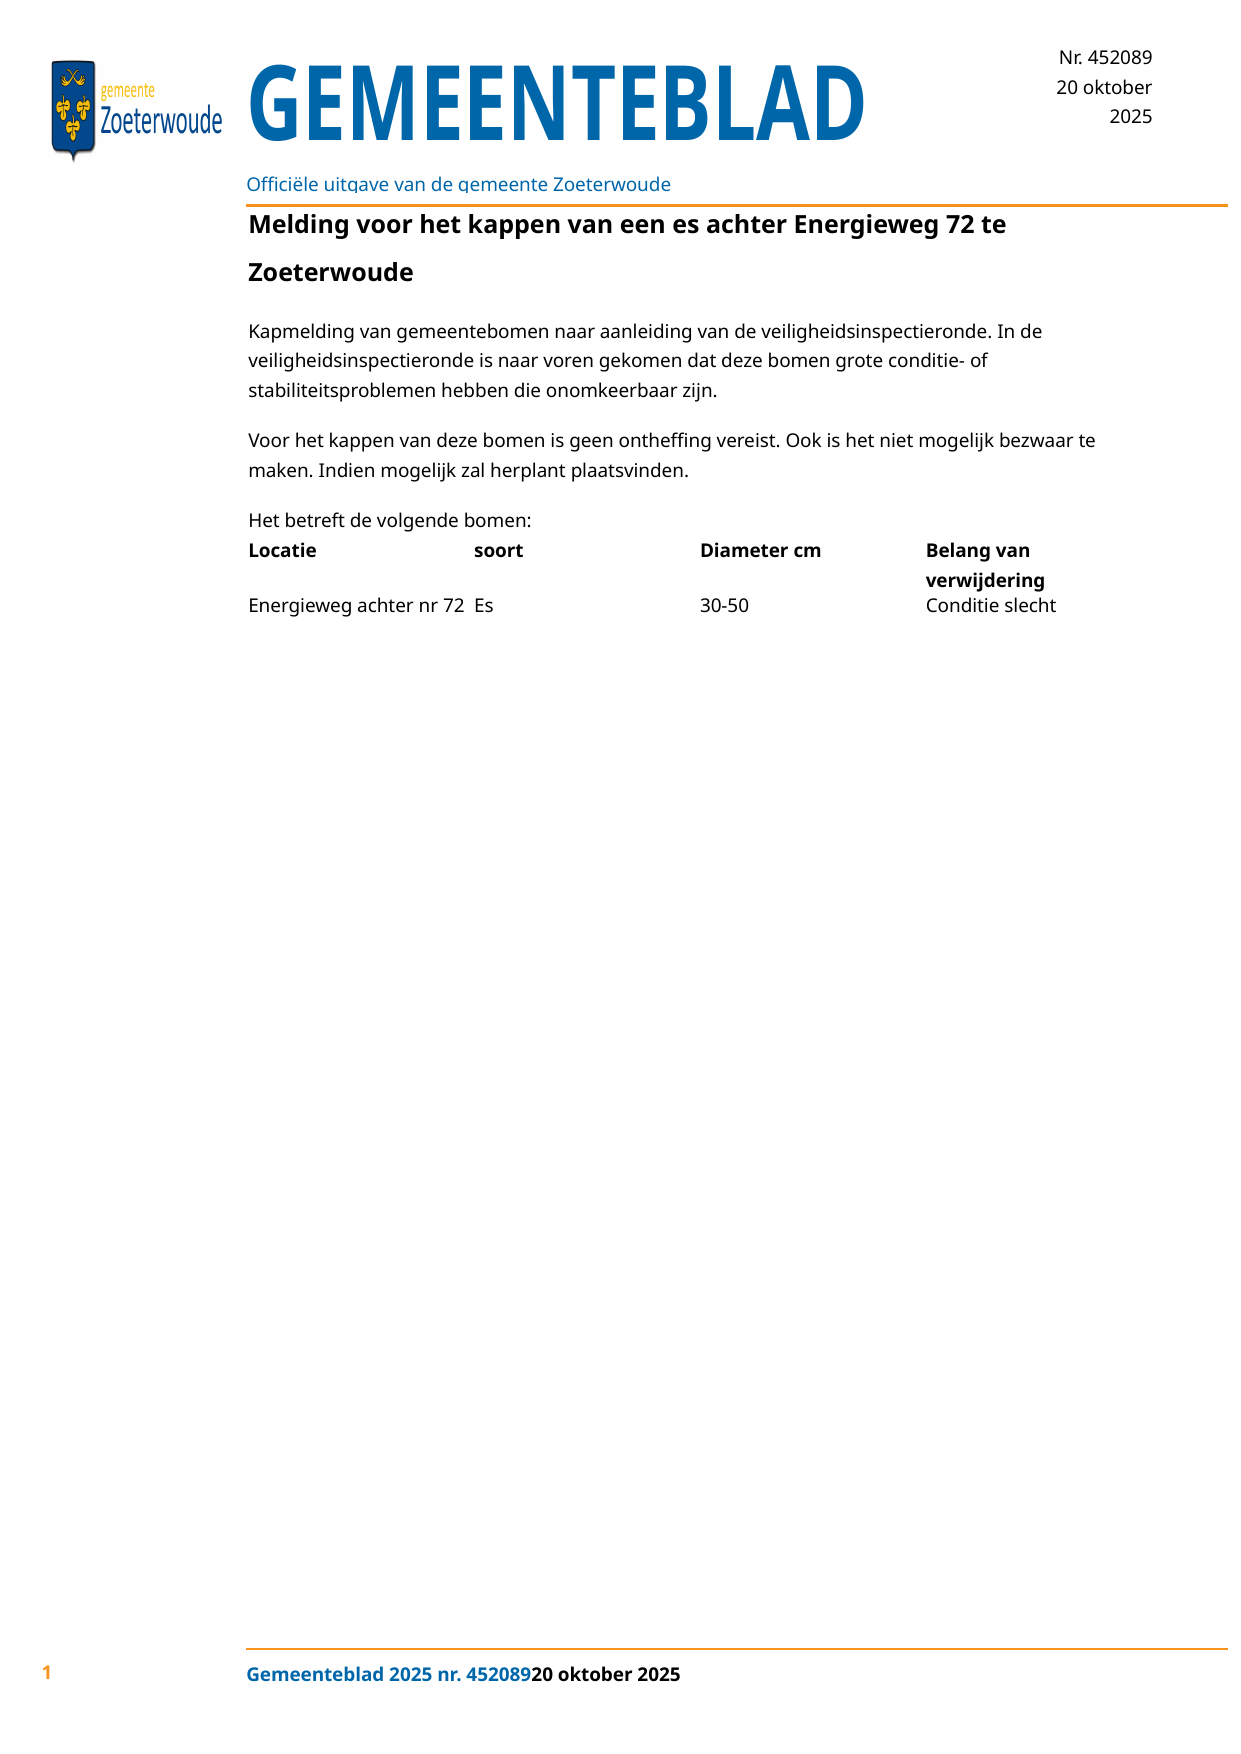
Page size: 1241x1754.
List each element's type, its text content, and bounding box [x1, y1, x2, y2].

table_header Locatie [248, 537, 474, 592]
table_header Diameter cm [700, 537, 926, 592]
table_header soort [474, 537, 700, 592]
table_header Belang van verwijdering [926, 537, 1152, 592]
table_cell Energieweg achter nr 72 [248, 593, 474, 618]
text Melding voor het kappen van een es achter Energieweg 72 te Zoeterwoude [248, 207, 1152, 288]
table_cell Conditie slecht [926, 593, 1152, 618]
text Het betreft de volgende bomen: [248, 507, 1152, 533]
table_cell 30-50 [700, 593, 926, 618]
text Voor het kappen van deze bomen is geen ontheffing vereist. Ook is het niet mogelijk bezwaar te maken. Indien mogelijk zal herplant plaatsvinden. [248, 427, 1152, 483]
table_cell Es [474, 593, 700, 618]
text Kapmelding van gemeentebomen naar aanleiding van de veiligheidsinspectieronde. In de veiligheidsinspectieronde is naar voren gekomen dat deze bomen grote conditie- of stabiliteitsproblemen hebben die onomkeerbaar zijn. [248, 318, 1152, 403]
picture [41, 47, 231, 172]
